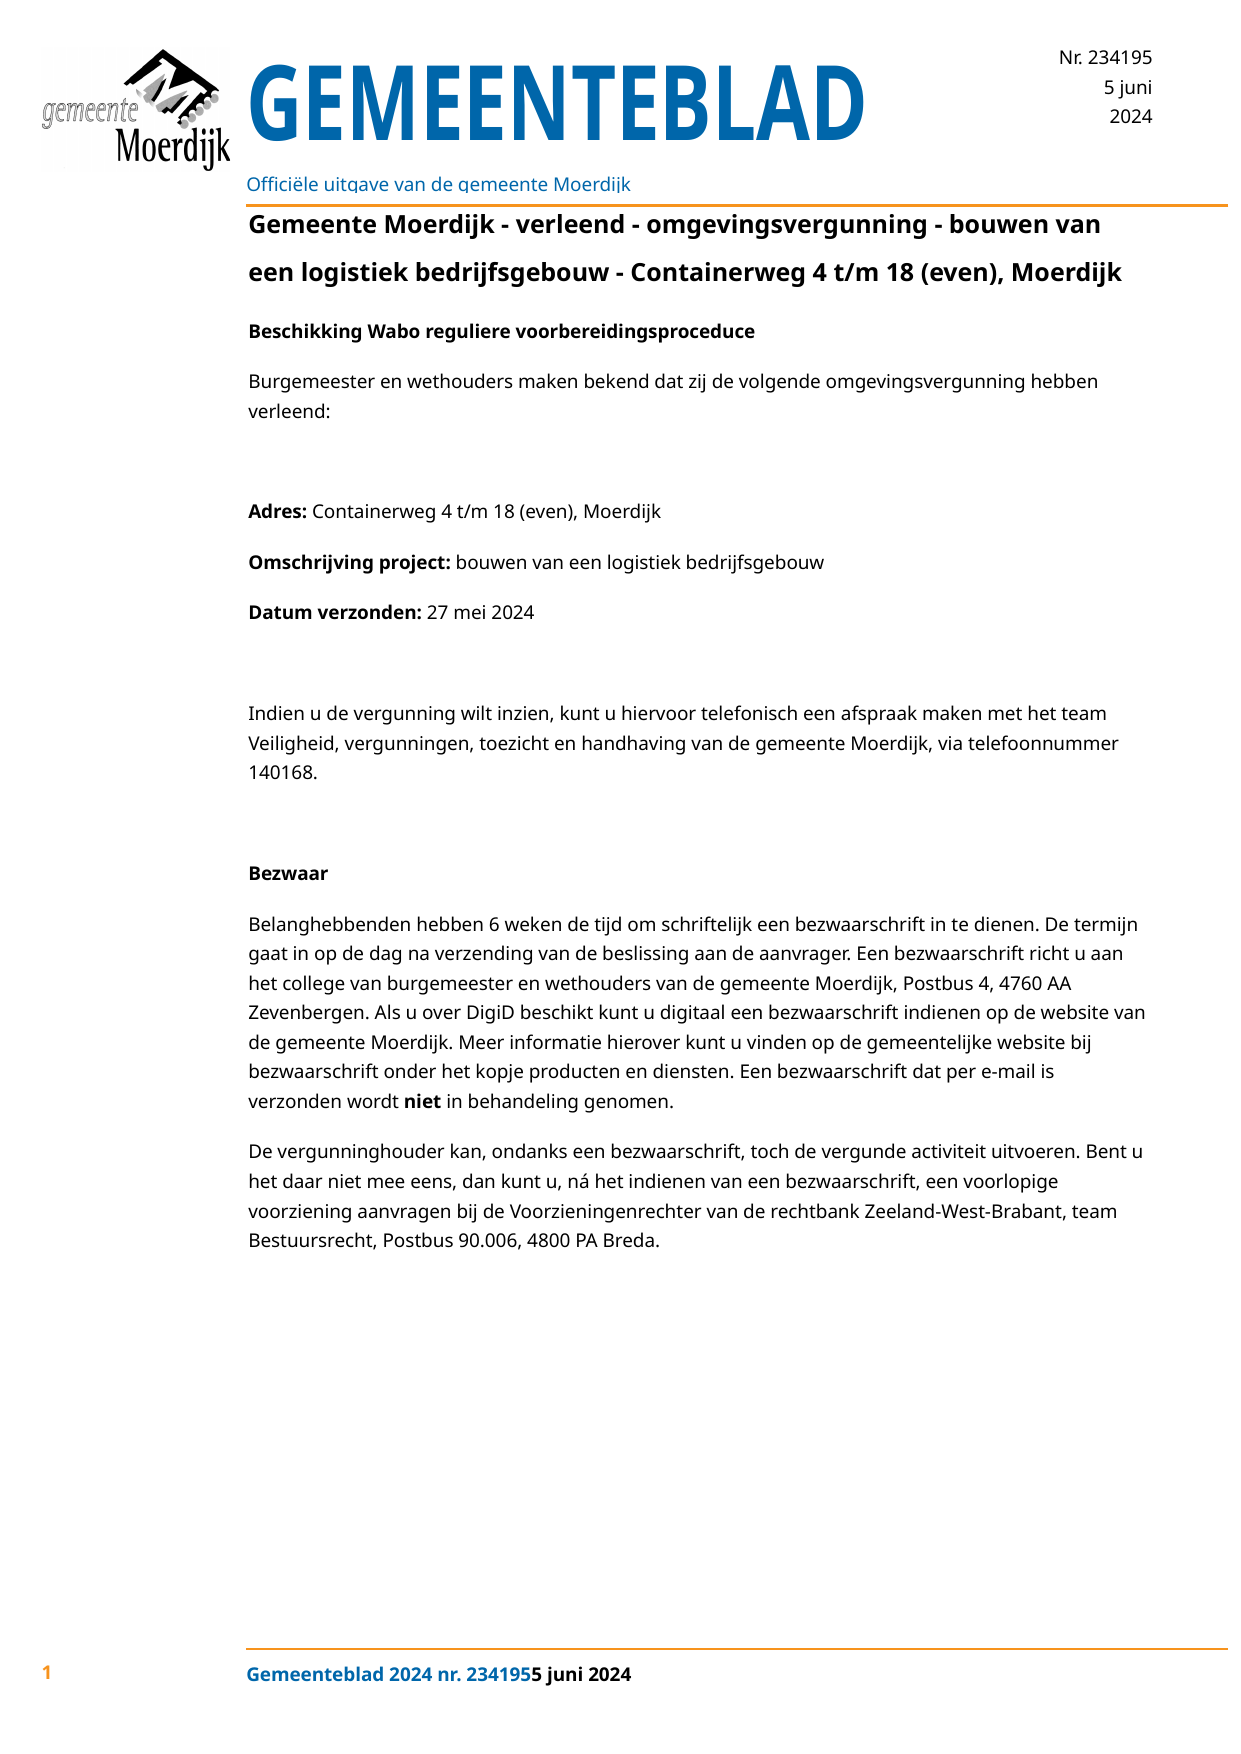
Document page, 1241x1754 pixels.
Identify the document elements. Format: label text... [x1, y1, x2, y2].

text Belanghebbenden hebben 6 weken de tijd om schriftelijk een bezwaarschrift in te dienen. De termijn gaat in op de dag na verzending van de beslissing aan de aanvrager. Een bezwaarschrift richt u aan het college van burgemeester en wethouders van de gemeente Moerdijk, Postbus 4, 4760 AA Zevenbergen. Als u over DigiD beschikt kunt u digitaal een bezwaarschrift indienen op de website van de gemeente Moerdijk. Meer informatie hierover kunt u vinden op de gemeentelijke website bij bezwaarschrift onder het kopje producten en diensten. Een bezwaarschrift dat per e-mail is verzonden wordt niet in behandeling genomen. [248, 911, 1152, 1114]
text Bezwaar [248, 860, 1152, 886]
text Beschikking Wabo reguliere voorbereidingsproceduce [248, 318, 1152, 344]
text Datum verzonden: 27 mei 2024 [248, 599, 1152, 625]
text Gemeente Moerdijk - verleend - omgevingsvergunning - bouwen van een logistiek bedrijfsgebouw - Containerweg 4 t/m 18 (even), Moerdijk [248, 207, 1152, 288]
text Omschrijving project: bouwen van een logistiek bedrijfsgebouw [248, 549, 1152, 575]
text De vergunninghouder kan, ondanks een bezwaarschrift, toch de vergunde activiteit uitvoeren. Bent u het daar niet mee eens, dan kunt u, ná het indienen van een bezwaarschrift, een voorlopige voorziening aanvragen bij de Voorzieningenrechter van de rechtbank Zeeland-West-Brabant, team Bestuursrecht, Postbus 90.006, 4800 PA Breda. [248, 1139, 1152, 1253]
text Indien u de vergunning wilt inzien, kunt u hiervoor telefonisch een afspraak maken met het team Veiligheid, vergunningen, toezicht en handhaving van de gemeente Moerdijk, via telefoonnummer 140168. [248, 700, 1152, 785]
text Adres: Containerweg 4 t/m 18 (even), Moerdijk [248, 499, 1152, 524]
text Burgemeester en wethouders maken bekend dat zij de volgende omgevingsvergunning hebben verleend: [248, 368, 1152, 424]
picture [41, 47, 231, 172]
